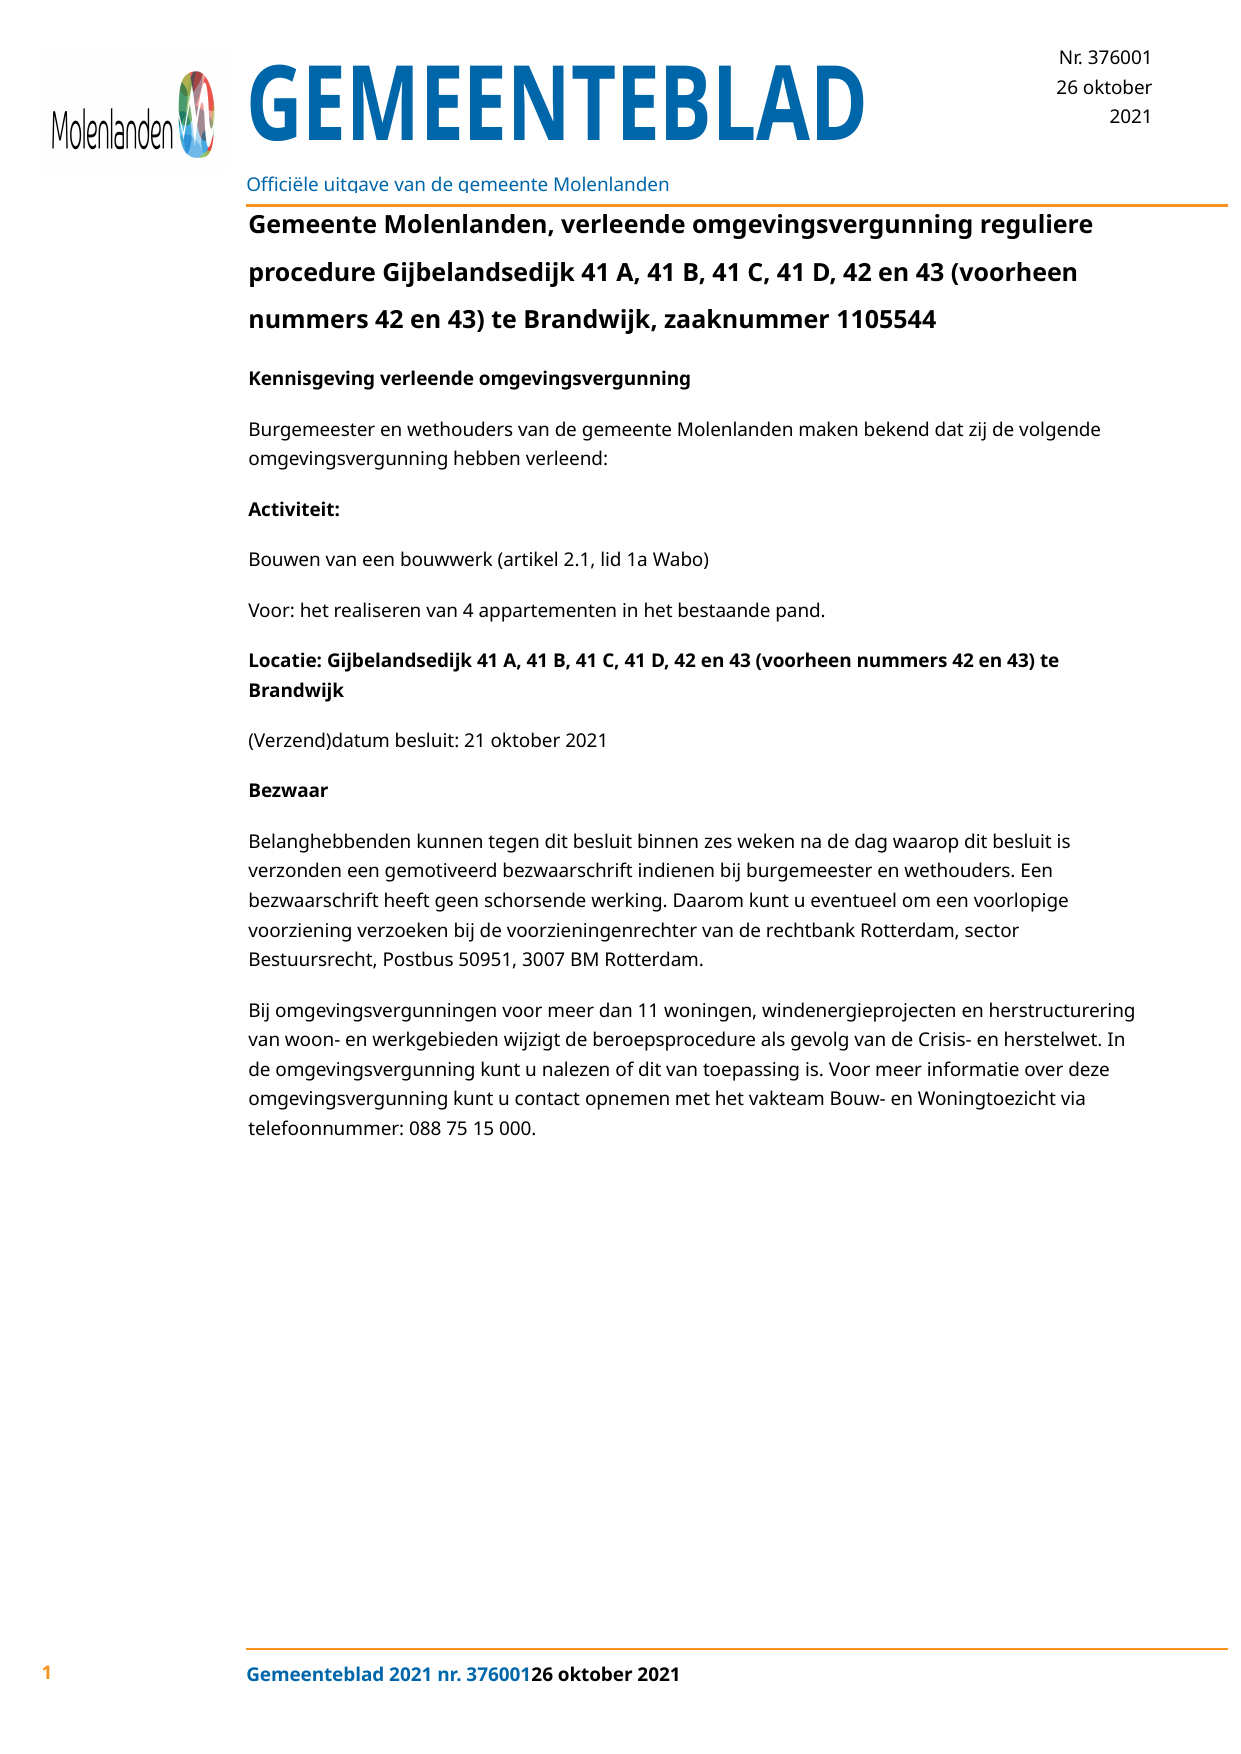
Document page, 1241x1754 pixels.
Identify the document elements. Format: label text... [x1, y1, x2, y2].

text Burgemeester en wethouders van de gemeente Molenlanden maken bekend dat zij de volgende omgevingsvergunning hebben verleend: [248, 416, 1152, 471]
text Gemeente Molenlanden, verleende omgevingsvergunning reguliere procedure Gijbelandsedijk 41 A, 41 B, 41 C, 41 D, 42 en 43 (voorheen nummers 42 en 43) te Brandwijk, zaaknummer 1105544 [248, 207, 1152, 336]
picture [41, 47, 231, 172]
text (Verzend)datum besluit: 21 oktober 2021 [248, 727, 1152, 753]
text Kennisgeving verleende omgevingsvergunning [248, 366, 1152, 391]
text Bezwaar [248, 778, 1152, 803]
text Locatie: Gijbelandsedijk 41 A, 41 B, 41 C, 41 D, 42 en 43 (voorheen nummers 42 en 43) te Brandwijk [248, 647, 1152, 702]
text Belanghebbenden kunnen tegen dit besluit binnen zes weken na de dag waarop dit besluit is verzonden een gemotiveerd bezwaarschrift indienen bij burgemeester en wethouders. Een bezwaarschrift heeft geen schorsende werking. Daarom kunt u eventueel om een voorlopige voorziening verzoeken bij de voorzieningenrechter van de rechtbank Rotterdam, sector Bestuursrecht, Postbus 50951, 3007 BM Rotterdam. [248, 828, 1152, 972]
text Bouwen van een bouwwerk (artikel 2.1, lid 1a Wabo) [248, 546, 1152, 572]
text Voor: het realiseren van 4 appartementen in het bestaande pand. [248, 597, 1152, 622]
text Activiteit: [248, 496, 1152, 522]
text Bij omgevingsvergunningen voor meer dan 11 woningen, windenergieprojecten en herstructurering van woon- en werkgebieden wijzigt de beroepsprocedure als gevolg van de Crisis- en herstelwet. In de omgevingsvergunning kunt u nalezen of dit van toepassing is. Voor meer informatie over deze omgevingsvergunning kunt u contact opnemen met het vakteam Bouw- en Woningtoezicht via telefoonnummer: 088 75 15 000. [248, 997, 1152, 1141]
